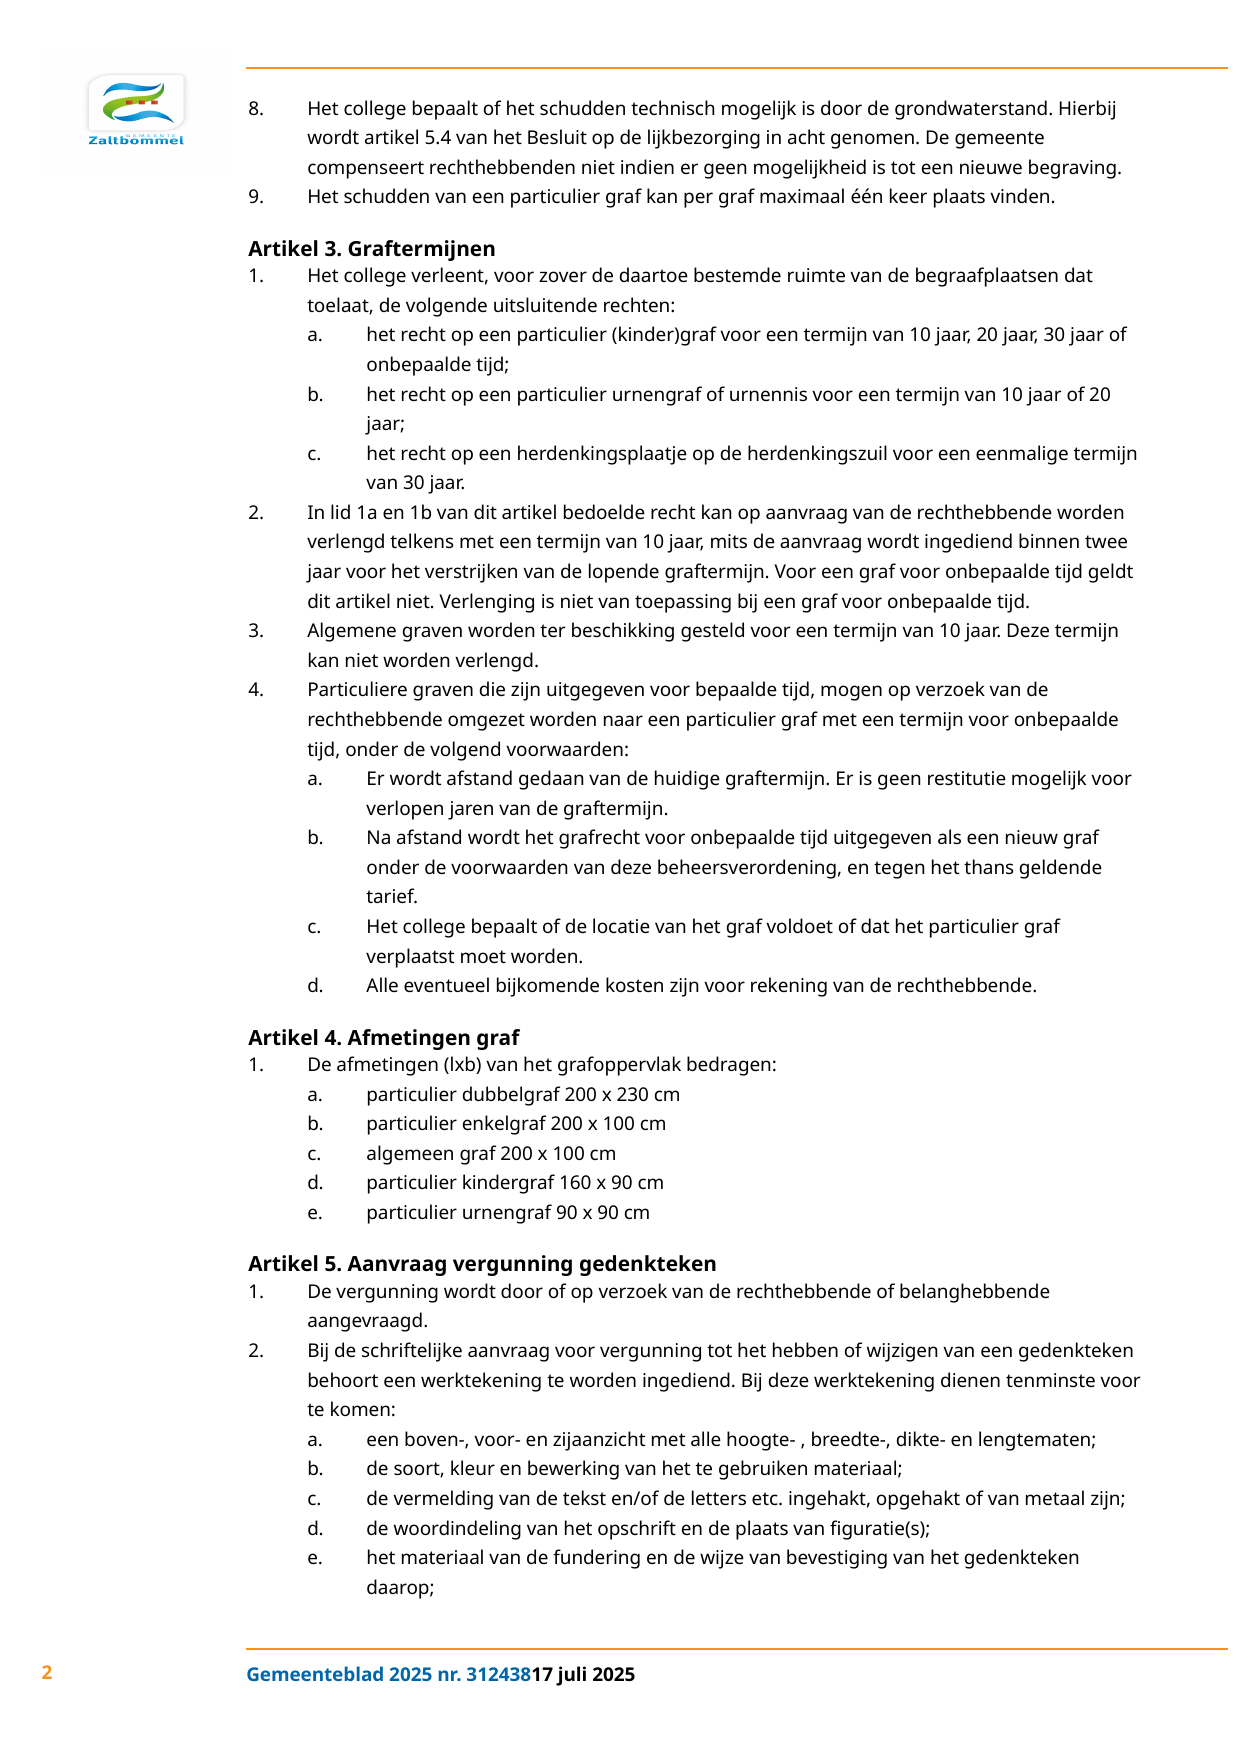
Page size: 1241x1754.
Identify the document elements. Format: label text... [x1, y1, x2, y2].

list het materiaal van de fundering en de wijze van bevestiging van het gedenkteken daarop; [307, 1544, 1152, 1599]
list Het schudden van een particulier graf kan per graf maximaal één keer plaats vinden. [248, 183, 1152, 209]
list particulier urnengraf 90 x 90 cm [307, 1199, 1152, 1225]
list de vermelding van de tekst en/of de letters etc. ingehakt, opgehakt of van metaal zijn; [307, 1485, 1152, 1511]
list Algemene graven worden ter beschikking gesteld voor een termijn van 10 jaar. Deze termijn kan niet worden verlengd. [248, 617, 1152, 673]
picture [41, 47, 231, 172]
text Artikel 5. Aanvraag vergunning gedenkteken [248, 1249, 1152, 1278]
list Het college bepaalt of het schudden technisch mogelijk is door de grondwaterstand. Hierbij wordt artikel 5.4 van het Besluit op de lijkbezorging in acht genomen. De gemeente compenseert rechthebbenden niet indien er geen mogelijkheid is tot een nieuwe begraving. [248, 95, 1152, 180]
list De vergunning wordt door of op verzoek van de rechthebbende of belanghebbende aangevraagd. [248, 1278, 1152, 1333]
text Artikel 3. Graftermijnen [248, 234, 1152, 262]
list Alle eventueel bijkomende kosten zijn voor rekening van de rechthebbende. [307, 972, 1152, 998]
list het recht op een herdenkingsplaatje op de herdenkingszuil voor een eenmalige termijn van 30 jaar. [307, 440, 1152, 495]
list de woordindeling van het opschrift en de plaats van figuratie(s); [307, 1515, 1152, 1540]
list Het college bepaalt of de locatie van het graf voldoet of dat het particulier graf verplaatst moet worden. [307, 913, 1152, 968]
list Particuliere graven die zijn uitgegeven voor bepaalde tijd, mogen op verzoek van de rechthebbende omgezet worden naar een particulier graf met een termijn voor onbepaalde tijd, onder de volgend voorwaarden: [248, 677, 1152, 761]
list particulier enkelgraf 200 x 100 cm [307, 1110, 1152, 1136]
list particulier kindergraf 160 x 90 cm [307, 1169, 1152, 1195]
list Na afstand wordt het grafrecht voor onbepaalde tijd uitgegeven als een nieuw graf onder de voorwaarden van deze beheersverordening, en tegen het thans geldende tarief. [307, 824, 1152, 909]
list Bij de schriftelijke aanvraag voor vergunning tot het hebben of wijzigen van een gedenkteken behoort een werktekening te worden ingediend. Bij deze werktekening dienen tenminste voor te komen: [248, 1337, 1152, 1422]
list particulier dubbelgraf 200 x 230 cm [307, 1081, 1152, 1107]
list een boven-, voor- en zijaanzicht met alle hoogte- , breedte-, dikte- en lengtematen; [307, 1426, 1152, 1452]
list Er wordt afstand gedaan van de huidige graftermijn. Er is geen restitutie mogelijk voor verlopen jaren van de graftermijn. [307, 765, 1152, 821]
list De afmetingen (lxb) van het grafoppervlak bedragen: [248, 1051, 1152, 1077]
list het recht op een particulier urnengraf of urnennis voor een termijn van 10 jaar of 20 jaar; [307, 381, 1152, 436]
list In lid 1a en 1b van dit artikel bedoelde recht kan op aanvraag van de rechthebbende worden verlengd telkens met een termijn van 10 jaar, mits de aanvraag wordt ingediend binnen twee jaar voor het verstrijken van de lopende graftermijn. Voor een graf voor onbepaalde tijd geldt dit artikel niet. Verlenging is niet van toepassing bij een graf voor onbepaalde tijd. [248, 499, 1152, 613]
list Het college verleent, voor zover de daartoe bestemde ruimte van de begraafplaatsen dat toelaat, de volgende uitsluitende rechten: [248, 262, 1152, 318]
list het recht op een particulier (kinder)graf voor een termijn van 10 jaar, 20 jaar, 30 jaar of onbepaalde tijd; [307, 322, 1152, 377]
text Artikel 4. Afmetingen graf [248, 1023, 1152, 1051]
list algemeen graf 200 x 100 cm [307, 1140, 1152, 1166]
list de soort, kleur en bewerking van het te gebruiken materiaal; [307, 1456, 1152, 1481]
